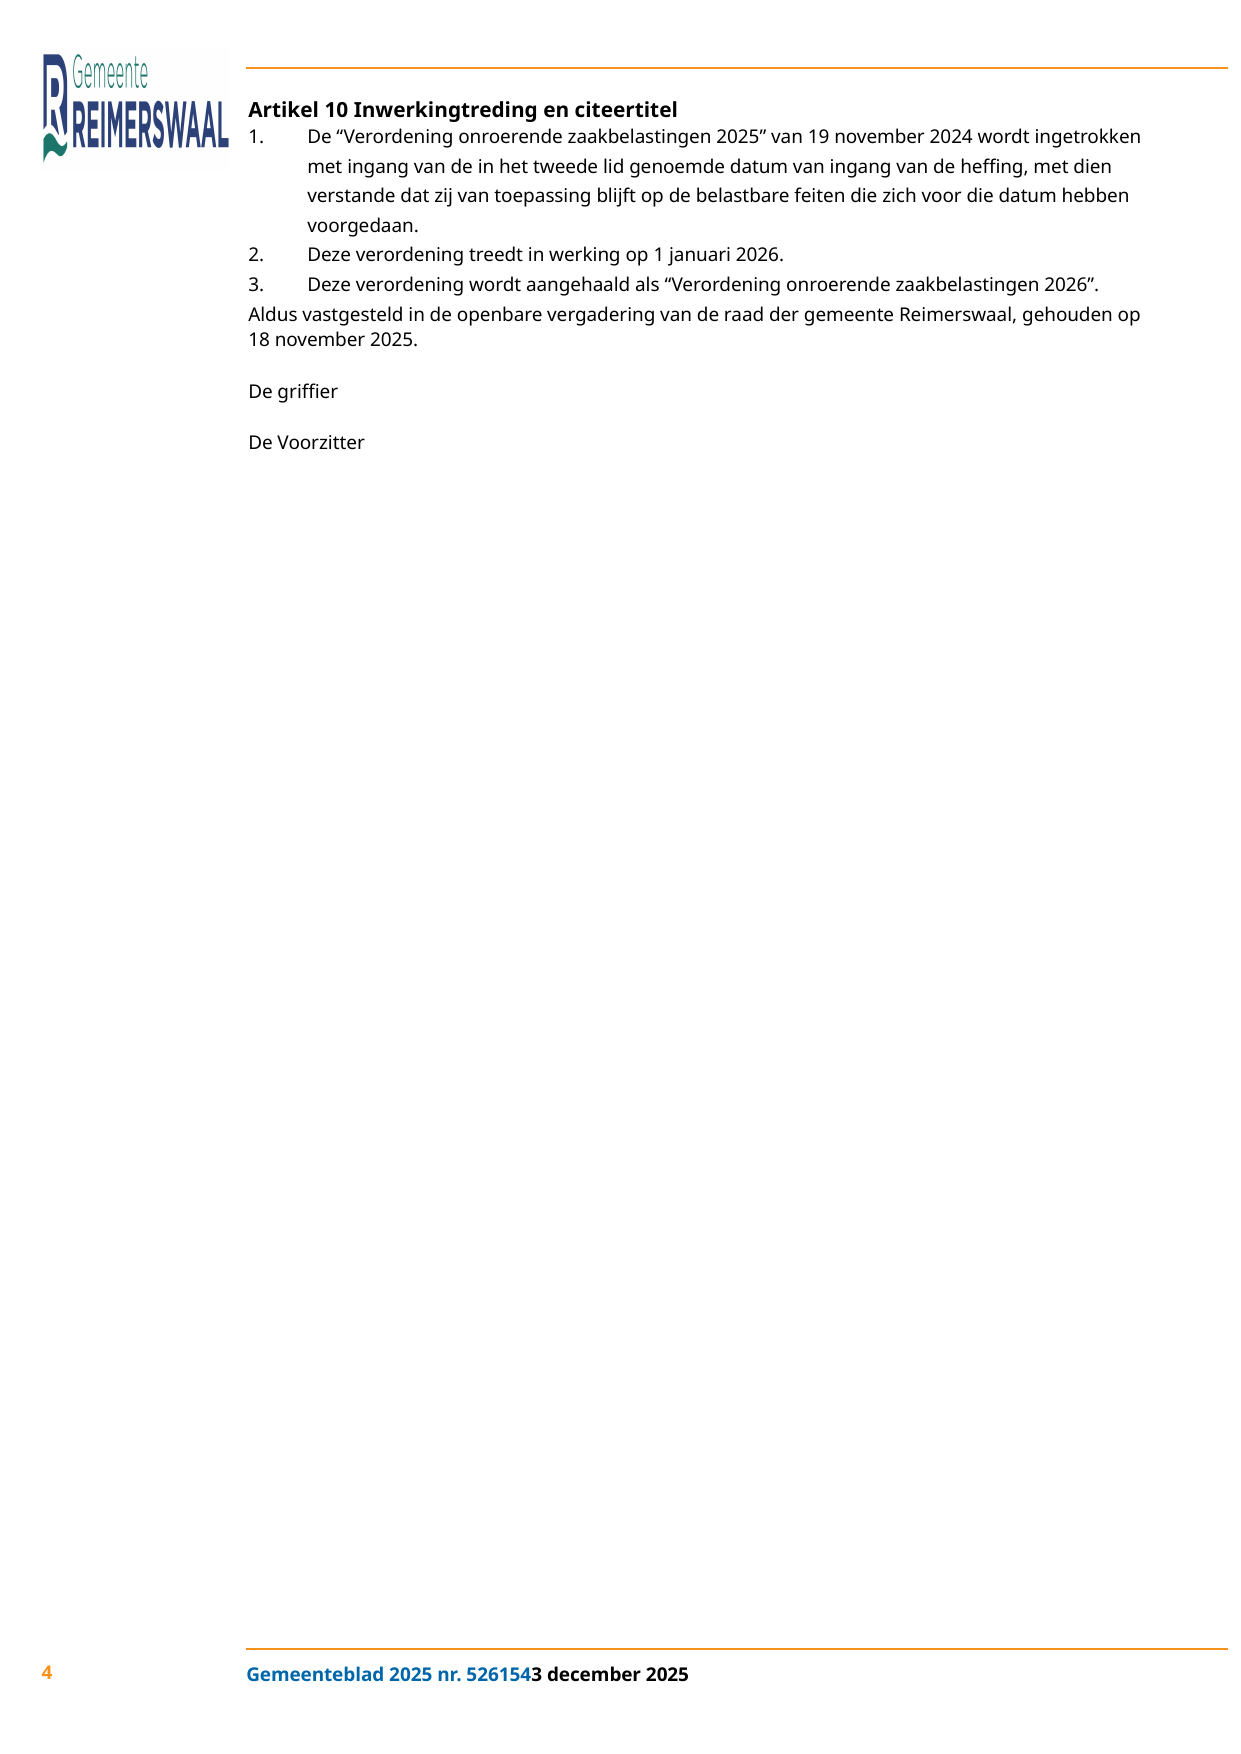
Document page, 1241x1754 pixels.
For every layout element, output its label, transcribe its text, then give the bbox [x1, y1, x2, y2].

text Aldus vastgesteld in de openbare vergadering van de raad der gemeente Reimerswaal, gehouden op 18 november 2025. [248, 301, 1152, 352]
text De Voorzitter [248, 429, 1152, 455]
list De “Verordening onroerende zaakbelastingen 2025” van 19 november 2024 wordt ingetrokken met ingang van de in het tweede lid genoemde datum van ingang van de heffing, met dien verstande dat zij van toepassing blijft op de belastbare feiten die zich voor die datum hebben voorgedaan. [248, 123, 1152, 238]
list Deze verordening wordt aangehaald als “Verordening onroerende zaakbelastingen 2026”. [248, 271, 1152, 297]
text Artikel 10 Inwerkingtreding en citeertitel [248, 95, 1152, 123]
list Deze verordening treedt in werking op 1 januari 2026. [248, 242, 1152, 267]
picture [41, 47, 231, 172]
text De griffier [248, 378, 1152, 404]
